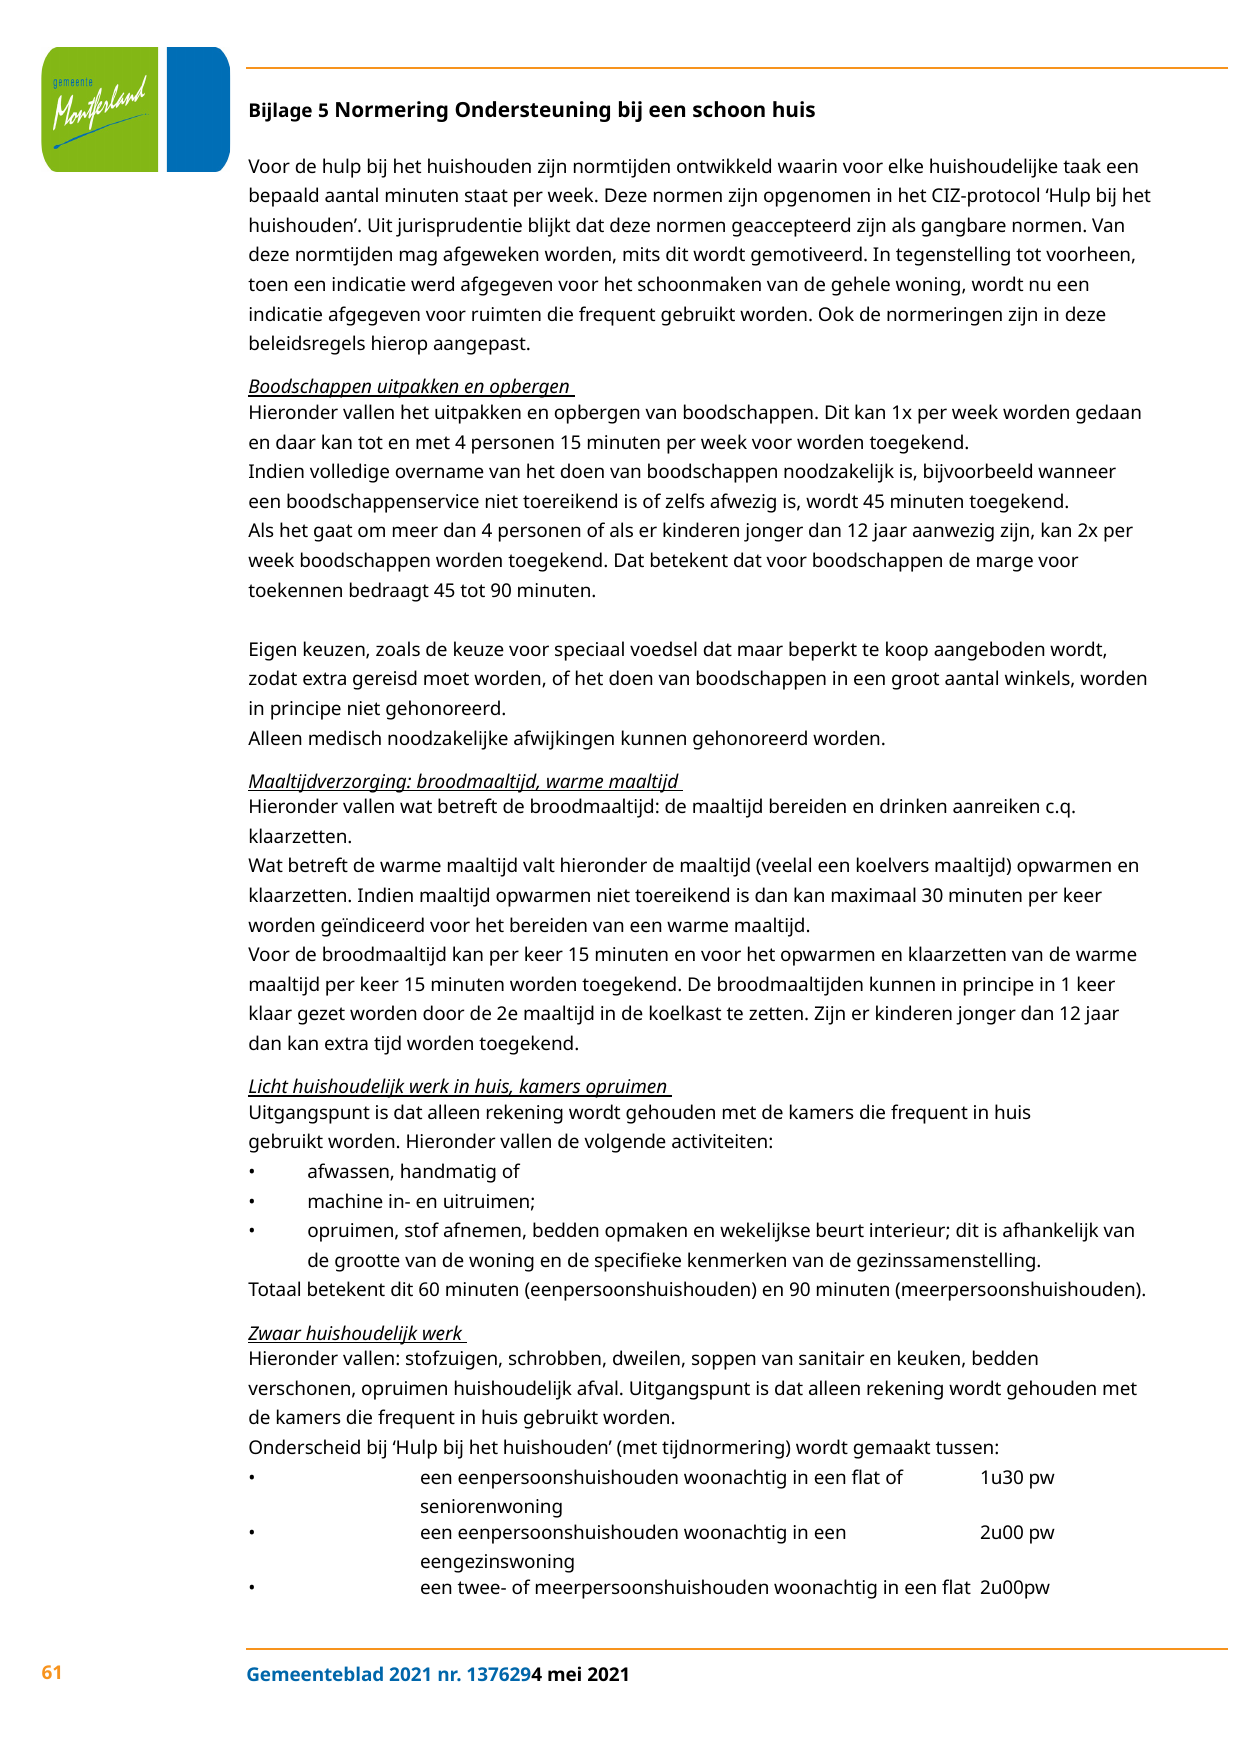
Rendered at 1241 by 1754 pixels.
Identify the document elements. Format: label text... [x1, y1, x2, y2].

text Uitgangspunt is dat alleen rekening wordt gehouden met de kamers die frequent in huis [248, 1099, 1152, 1125]
table_cell • [248, 1519, 420, 1574]
list opruimen, stof afnemen, bedden opmaken en wekelijkse beurt interieur; dit is afhankelijk van de grootte van de woning en de specifieke kenmerken van de gezinssamenstelling. [248, 1217, 1152, 1273]
text Indien volledige overname van het doen van boodschappen noodzakelijk is, bijvoorbeeld wanneer een boodschappenservice niet toereikend is of zelfs afwezig is, wordt 45 minuten toegekend. [248, 458, 1152, 514]
table_cell een twee- of meerpersoonshuishouden woonachtig in een flat [420, 1575, 980, 1600]
text Als het gaat om meer dan 4 personen of als er kinderen jonger dan 12 jaar aanwezig zijn, kan 2x per week boodschappen worden toegekend. Dat betekent dat voor boodschappen de marge voor toekennen bedraagt 45 tot 90 minuten. [248, 518, 1152, 602]
text Voor de broodmaaltijd kan per keer 15 minuten en voor het opwarmen en klaarzetten van de warme maaltijd per keer 15 minuten worden toegekend. De broodmaaltijden kunnen in principe in 1 keer klaar gezet worden door de 2e maaltijd in de koelkast te zetten. Zijn er kinderen jonger dan 12 jaar dan kan extra tijd worden toegekend. [248, 941, 1152, 1056]
table_cell een eenpersoonshuishouden woonachtig in een eengezinswoning [420, 1519, 980, 1574]
text Boodschappen uitpakken en opbergen [248, 373, 1152, 399]
text Voor de hulp bij het huishouden zijn normtijden ontwikkeld waarin voor elke huishoudelijke taak een bepaald aantal minuten staat per week. Deze normen zijn opgenomen in het CIZ-protocol ‘Hulp bij het huishouden’. Uit jurisprudentie blijkt dat deze normen geaccepteerd zijn als gangbare normen. Van deze normtijden mag afgeweken worden, mits dit wordt gemotiveerd. In tegenstelling tot voorheen, toen een indicatie werd afgegeven voor het schoonmaken van de gehele woning, wordt nu een indicatie afgegeven voor ruimten die frequent gebruikt worden. Ook de normeringen zijn in deze beleidsregels hierop aangepast. [248, 153, 1152, 356]
picture [41, 47, 231, 172]
table_header 1u30 pw [980, 1464, 1152, 1519]
table_cell 2u00pw [980, 1575, 1152, 1600]
text gebruikt worden. Hieronder vallen de volgende activiteiten: [248, 1129, 1152, 1154]
text Alleen medisch noodzakelijke afwijkingen kunnen gehonoreerd worden. [248, 725, 1152, 750]
text Eigen keuzen, zoals de keuze voor speciaal voedsel dat maar beperkt te koop aangeboden wordt, zodat extra gereisd moet worden, of het doen van boodschappen in een groot aantal winkels, worden in principe niet gehonoreerd. [248, 636, 1152, 721]
list afwassen, handmatig of [248, 1158, 1152, 1184]
list machine in- en uitruimen; [248, 1188, 1152, 1213]
text Licht huishoudelijk werk in huis, kamers opruimen [248, 1073, 1152, 1099]
text Maaltijdverzorging: broodmaaltijd, warme maaltijd [248, 768, 1152, 793]
text Totaal betekent dit 60 minuten (eenpersoonshuishouden) en 90 minuten (meerpersoonshuishouden). [248, 1277, 1152, 1302]
table_header een eenpersoonshuishouden woonachtig in een flat of seniorenwoning [420, 1464, 980, 1519]
table_cell • [248, 1575, 420, 1600]
text Zwaar huishoudelijk werk [248, 1320, 1152, 1345]
table_header • [248, 1464, 420, 1519]
text Bijlage 5 Normering Ondersteuning bij een schoon huis [248, 95, 1152, 123]
table_cell 2u00 pw [980, 1519, 1152, 1574]
text Hieronder vallen: stofzuigen, schrobben, dweilen, soppen van sanitair en keuken, bedden verschonen, opruimen huishoudelijk afval. Uitgangspunt is dat alleen rekening wordt gehouden met de kamers die frequent in huis gebruikt worden. [248, 1345, 1152, 1430]
text Hieronder vallen wat betreft de broodmaaltijd: de maaltijd bereiden en drinken aanreiken c.q. klaarzetten. [248, 793, 1152, 849]
text Onderscheid bij ‘Hulp bij het huishouden’ (met tijdnormering) wordt gemaakt tussen: [248, 1434, 1152, 1460]
text Wat betreft de warme maaltijd valt hieronder de maaltijd (veelal een koelvers maaltijd) opwarmen en klaarzetten. Indien maaltijd opwarmen niet toereikend is dan kan maximaal 30 minuten per keer worden geïndiceerd voor het bereiden van een warme maaltijd. [248, 853, 1152, 938]
text Hieronder vallen het uitpakken en opbergen van boodschappen. Dit kan 1x per week worden gedaan en daar kan tot en met 4 personen 15 minuten per week voor worden toegekend. [248, 399, 1152, 454]
